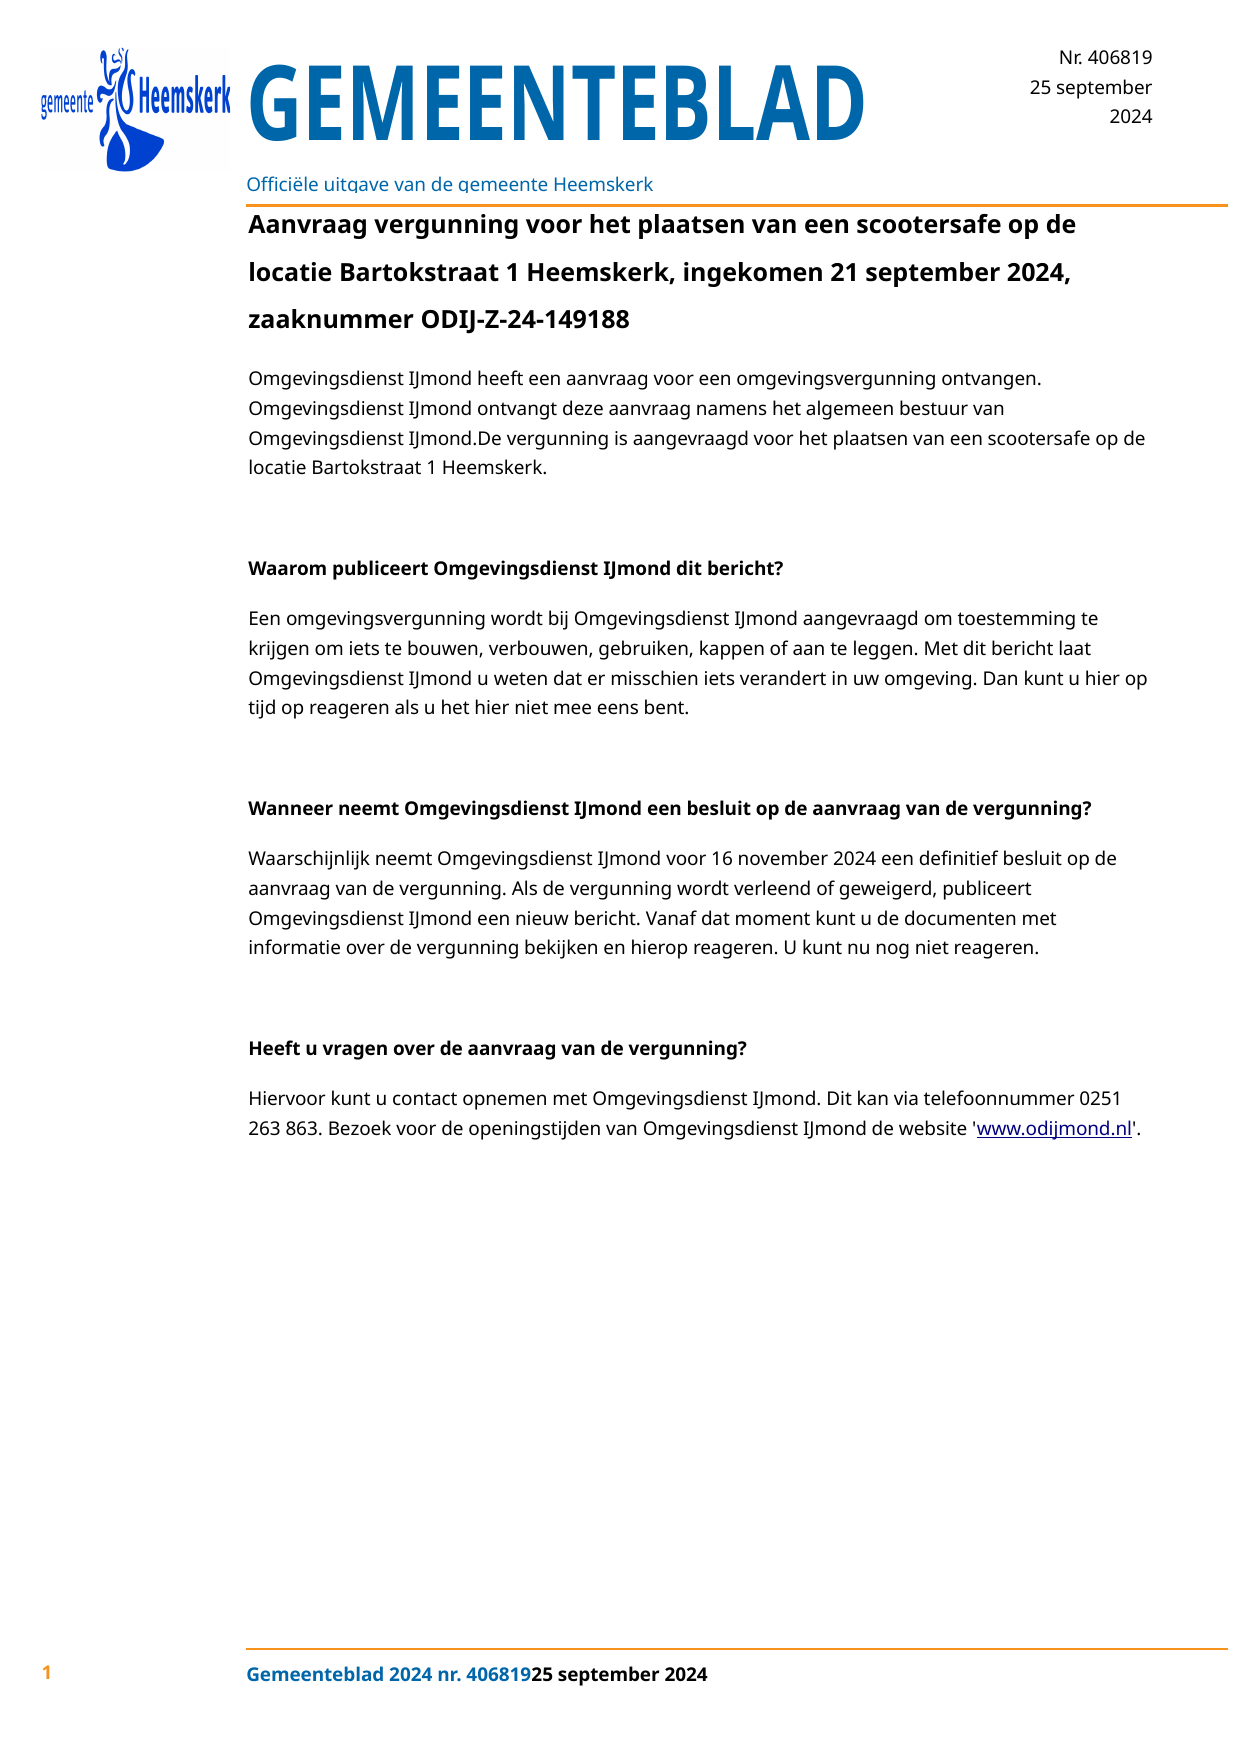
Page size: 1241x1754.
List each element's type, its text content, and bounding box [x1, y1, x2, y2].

text Aanvraag vergunning voor het plaatsen van een scootersafe op de locatie Bartokstraat 1 Heemskerk, ingekomen 21 september 2024, zaaknummer ODIJ-Z-24-149188 [248, 207, 1152, 336]
text Waarom publiceert Omgevingsdienst IJmond dit bericht? [248, 555, 1152, 581]
text Omgevingsdienst IJmond heeft een aanvraag voor een omgevingsvergunning ontvangen. Omgevingsdienst IJmond ontvangt deze aanvraag namens het algemeen bestuur van Omgevingsdienst IJmond.De vergunning is aangevraagd voor het plaatsen van een scootersafe op de locatie Bartokstraat 1 Heemskerk. [248, 366, 1152, 480]
picture [41, 47, 231, 172]
text Wanneer neemt Omgevingsdienst IJmond een besluit op de aanvraag van de vergunning? [248, 795, 1152, 821]
text Waarschijnlijk neemt Omgevingsdienst IJmond voor 16 november 2024 een definitief besluit op de aanvraag van de vergunning. Als de vergunning wordt verleend of geweigerd, publiceert Omgevingsdienst IJmond een nieuw bericht. Vanaf dat moment kunt u de documenten met informatie over de vergunning bekijken en hierop reageren. U kunt nu nog niet reageren. [248, 846, 1152, 960]
text Een omgevingsvergunning wordt bij Omgevingsdienst IJmond aangevraagd om toestemming te krijgen om iets te bouwen, verbouwen, gebruiken, kappen of aan te leggen. Met dit bericht laat Omgevingsdienst IJmond u weten dat er misschien iets verandert in uw omgeving. Dan kunt u hier op tijd op reageren als u het hier niet mee eens bent. [248, 606, 1152, 720]
text Heeft u vragen over de aanvraag van de vergunning? [248, 1035, 1152, 1061]
text Hiervoor kunt u contact opnemen met Omgevingsdienst IJmond. Dit kan via telefoonnummer 0251 263 863. Bezoek voor de openingstijden van Omgevingsdienst IJmond de website 'www.odijmond.nl'. [248, 1086, 1152, 1141]
